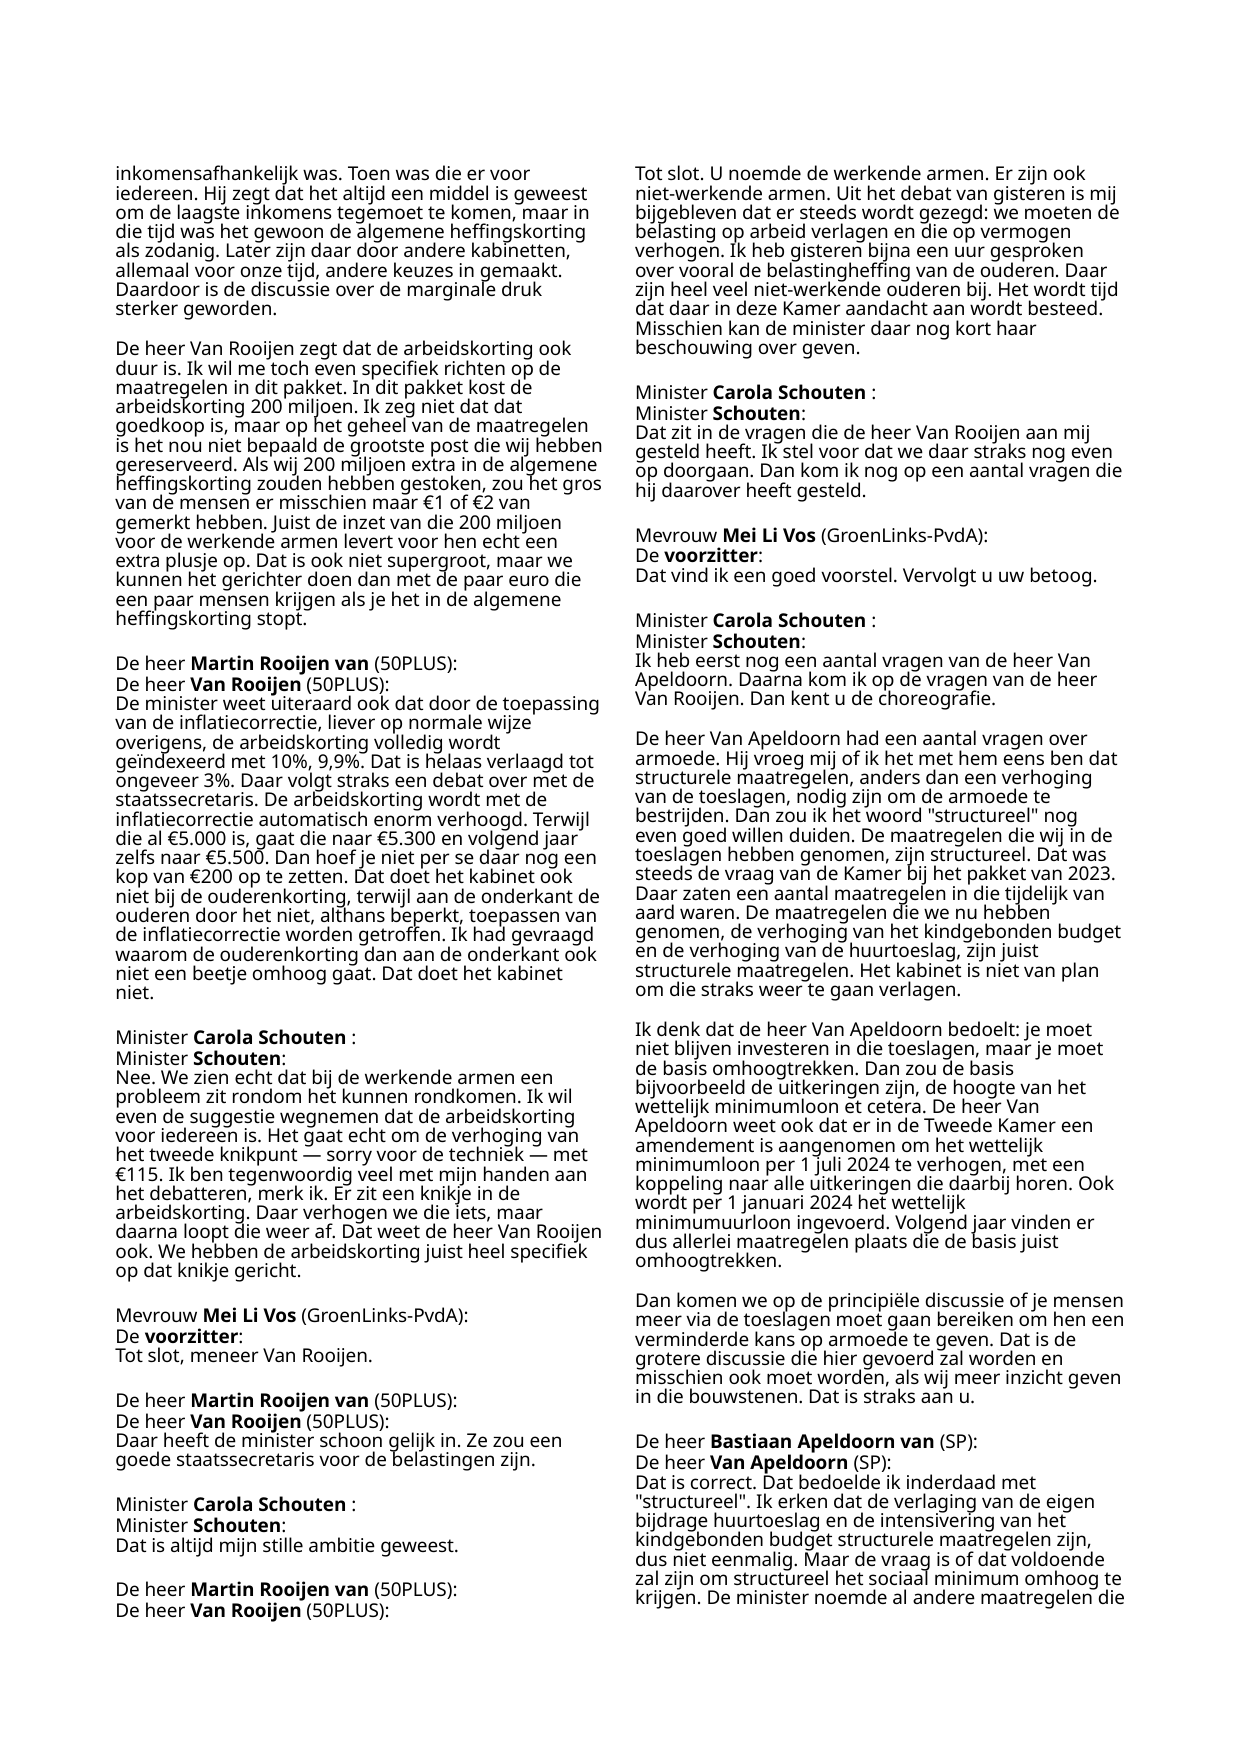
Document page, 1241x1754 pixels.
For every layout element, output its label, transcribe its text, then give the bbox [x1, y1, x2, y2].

text De heer Martin Rooijen van (50PLUS): [115, 650, 605, 676]
text Ik heb eerst nog een aantal vragen van de heer Van Apeldoorn. Daarna kom ik op de vragen van de heer Van Rooijen. Dan kent u de choreografie. [635, 652, 1125, 710]
text Tot slot, meneer Van Rooijen. [115, 1347, 605, 1366]
text Tot slot. U noemde de werkende armen. Er zijn ook niet-werkende armen. Uit het debat van gisteren is mij bijgebleven dat er steeds wordt gezegd: we moeten de belasting op arbeid verlagen en die op vermogen verhogen. Ik heb gisteren bijna een uur gesproken over vooral de belastingheffing van de ouderen. Daar zijn heel veel niet-werkende ouderen bij. Het wordt tijd dat daar in deze Kamer aandacht aan wordt besteed. Misschien kan de minister daar nog kort haar beschouwing over geven. [635, 165, 1125, 358]
text Minister Carola Schouten : [635, 379, 1125, 404]
text De heer Bastiaan Apeldoorn van (SP): [635, 1429, 1125, 1454]
text Mevrouw Mei Li Vos (GroenLinks-PvdA): [635, 522, 1125, 547]
text Dat zit in de vragen die de heer Van Rooijen aan mij gesteld heeft. Ik stel voor dat we daar straks nog even op doorgaan. Dan kom ik nog op een aantal vragen die hij daarover heeft gesteld. [635, 424, 1125, 501]
text De voorzitter: [635, 547, 1125, 567]
text De heer Van Rooijen (50PLUS): [115, 676, 605, 695]
text Minister Schouten: [115, 1050, 605, 1069]
text Nee. We zien echt dat bij de werkende armen een probleem zit rondom het kunnen rondkomen. Ik wil even de suggestie wegnemen dat de arbeidskorting voor iedereen is. Het gaat echt om de verhoging van het tweede knikpunt — sorry voor de techniek — met €115. Ik ben tegenwoordig veel met mijn handen aan het debatteren, merk ik. Er zit een knikje in de arbeidskorting. Daar verhogen we die iets, maar daarna loopt die weer af. Dat weet de heer Van Rooijen ook. We hebben de arbeidskorting juist heel specifiek op dat knikje gericht. [115, 1069, 605, 1281]
text Minister Carola Schouten : [115, 1492, 605, 1517]
text De voorzitter: [115, 1328, 605, 1347]
text Dan komen we op de principiële discussie of je mensen meer via de toeslagen moet gaan bereiken om hen een verminderde kans op armoede te geven. Dat is de grotere discussie die hier gevoerd zal worden en misschien ook moet worden, als wij meer inzicht geven in die bouwstenen. Dat is straks aan u. [635, 1292, 1125, 1408]
text Minister Schouten: [115, 1517, 605, 1537]
text inkomensafhankelijk was. Toen was die er voor iedereen. Hij zegt dat het altijd een middel is geweest om de laagste inkomens tegemoet te komen, maar in die tijd was het gewoon de algemene heffingskorting als zodanig. Later zijn daar door andere kabinetten, allemaal voor onze tijd, andere keuzes in gemaakt. Daardoor is de discussie over de marginale druk sterker geworden. [115, 165, 605, 319]
text Dat is correct. Dat bedoelde ik inderdaad met "structureel". Ik erken dat de verlaging van de eigen bijdrage huurtoeslag en de intensivering van het kindgebonden budget structurele maatregelen zijn, dus niet eenmalig. Maar de vraag is of dat voldoende zal zijn om structureel het sociaal minimum omhoog te krijgen. De minister noemde al andere maatregelen die [635, 1474, 1125, 1608]
text Ik denk dat de heer Van Apeldoorn bedoelt: je moet niet blijven investeren in die toeslagen, maar je moet de basis omhoogtrekken. Dan zou de basis bijvoorbeeld de uitkeringen zijn, de hoogte van het wettelijk minimumloon et cetera. De heer Van Apeldoorn weet ook dat er in de Tweede Kamer een amendement is aangenomen om het wettelijk minimumloon per 1 juli 2024 te verhogen, met een koppeling naar alle uitkeringen die daarbij horen. Ook wordt per 1 januari 2024 het wettelijk minimumuurloon ingevoerd. Volgend jaar vinden er dus allerlei maatregelen plaats die de basis juist omhoogtrekken. [635, 1021, 1125, 1271]
text De heer Van Apeldoorn (SP): [635, 1454, 1125, 1474]
text Dat vind ik een goed voorstel. Vervolgt u uw betoog. [635, 567, 1125, 586]
text Minister Carola Schouten : [635, 607, 1125, 633]
text De heer Van Rooijen (50PLUS): [115, 1413, 605, 1432]
text De heer Van Rooijen (50PLUS): [115, 1602, 605, 1622]
text Daar heeft de minister schoon gelijk in. Ze zou een goede staatssecretaris voor de belastingen zijn. [115, 1432, 605, 1471]
text De heer Van Apeldoorn had een aantal vragen over armoede. Hij vroeg mij of ik het met hem eens ben dat structurele maatregelen, anders dan een verhoging van de toeslagen, nodig zijn om de armoede te bestrijden. Dan zou ik het woord "structureel" nog even goed willen duiden. De maatregelen die wij in de toeslagen hebben genomen, zijn structureel. Dat was steeds de vraag van de Kamer bij het pakket van 2023. Daar zaten een aantal maatregelen in die tijdelijk van aard waren. De maatregelen die we nu hebben genomen, de verhoging van het kindgebonden budget en de verhoging van de huurtoeslag, zijn juist structurele maatregelen. Het kabinet is niet van plan om die straks weer te gaan verlagen. [635, 730, 1125, 1000]
text Minister Schouten: [635, 633, 1125, 652]
text Minister Carola Schouten : [115, 1024, 605, 1050]
text Minister Schouten: [635, 404, 1125, 424]
text Dat is altijd mijn stille ambitie geweest. [115, 1537, 605, 1556]
text De minister weet uiteraard ook dat door de toepassing van de inflatiecorrectie, liever op normale wijze overigens, de arbeidskorting volledig wordt geïndexeerd met 10%, 9,9%. Dat is helaas verlaagd tot ongeveer 3%. Daar volgt straks een debat over met de staatssecretaris. De arbeidskorting wordt met de inflatiecorrectie automatisch enorm verhoogd. Terwijl die al €5.000 is, gaat die naar €5.300 en volgend jaar zelfs naar €5.500. Dan hoef je niet per se daar nog een kop van €200 op te zetten. Dat doet het kabinet ook niet bij de ouderenkorting, terwijl aan de onderkant de ouderen door het niet, althans beperkt, toepassen van de inflatiecorrectie worden getroffen. Ik had gevraagd waarom de ouderenkorting dan aan de onderkant ook niet een beetje omhoog gaat. Dat doet het kabinet niet. [115, 695, 605, 1003]
text De heer Van Rooijen zegt dat de arbeidskorting ook duur is. Ik wil me toch even specifiek richten op de maatregelen in dit pakket. In dit pakket kost de arbeidskorting 200 miljoen. Ik zeg niet dat dat goedkoop is, maar op het geheel van de maatregelen is het nou niet bepaald de grootste post die wij hebben gereserveerd. Als wij 200 miljoen extra in de algemene heffingskorting zouden hebben gestoken, zou het gros van de mensen er misschien maar €1 of €2 van gemerkt hebben. Juist de inzet van die 200 miljoen voor de werkende armen levert voor hen echt een extra plusje op. Dat is ook niet supergroot, maar we kunnen het gerichter doen dan met de paar euro die een paar mensen krijgen als je het in de algemene heffingskorting stopt. [115, 340, 605, 629]
text De heer Martin Rooijen van (50PLUS): [115, 1577, 605, 1602]
text De heer Martin Rooijen van (50PLUS): [115, 1387, 605, 1413]
text Mevrouw Mei Li Vos (GroenLinks-PvdA): [115, 1302, 605, 1328]
